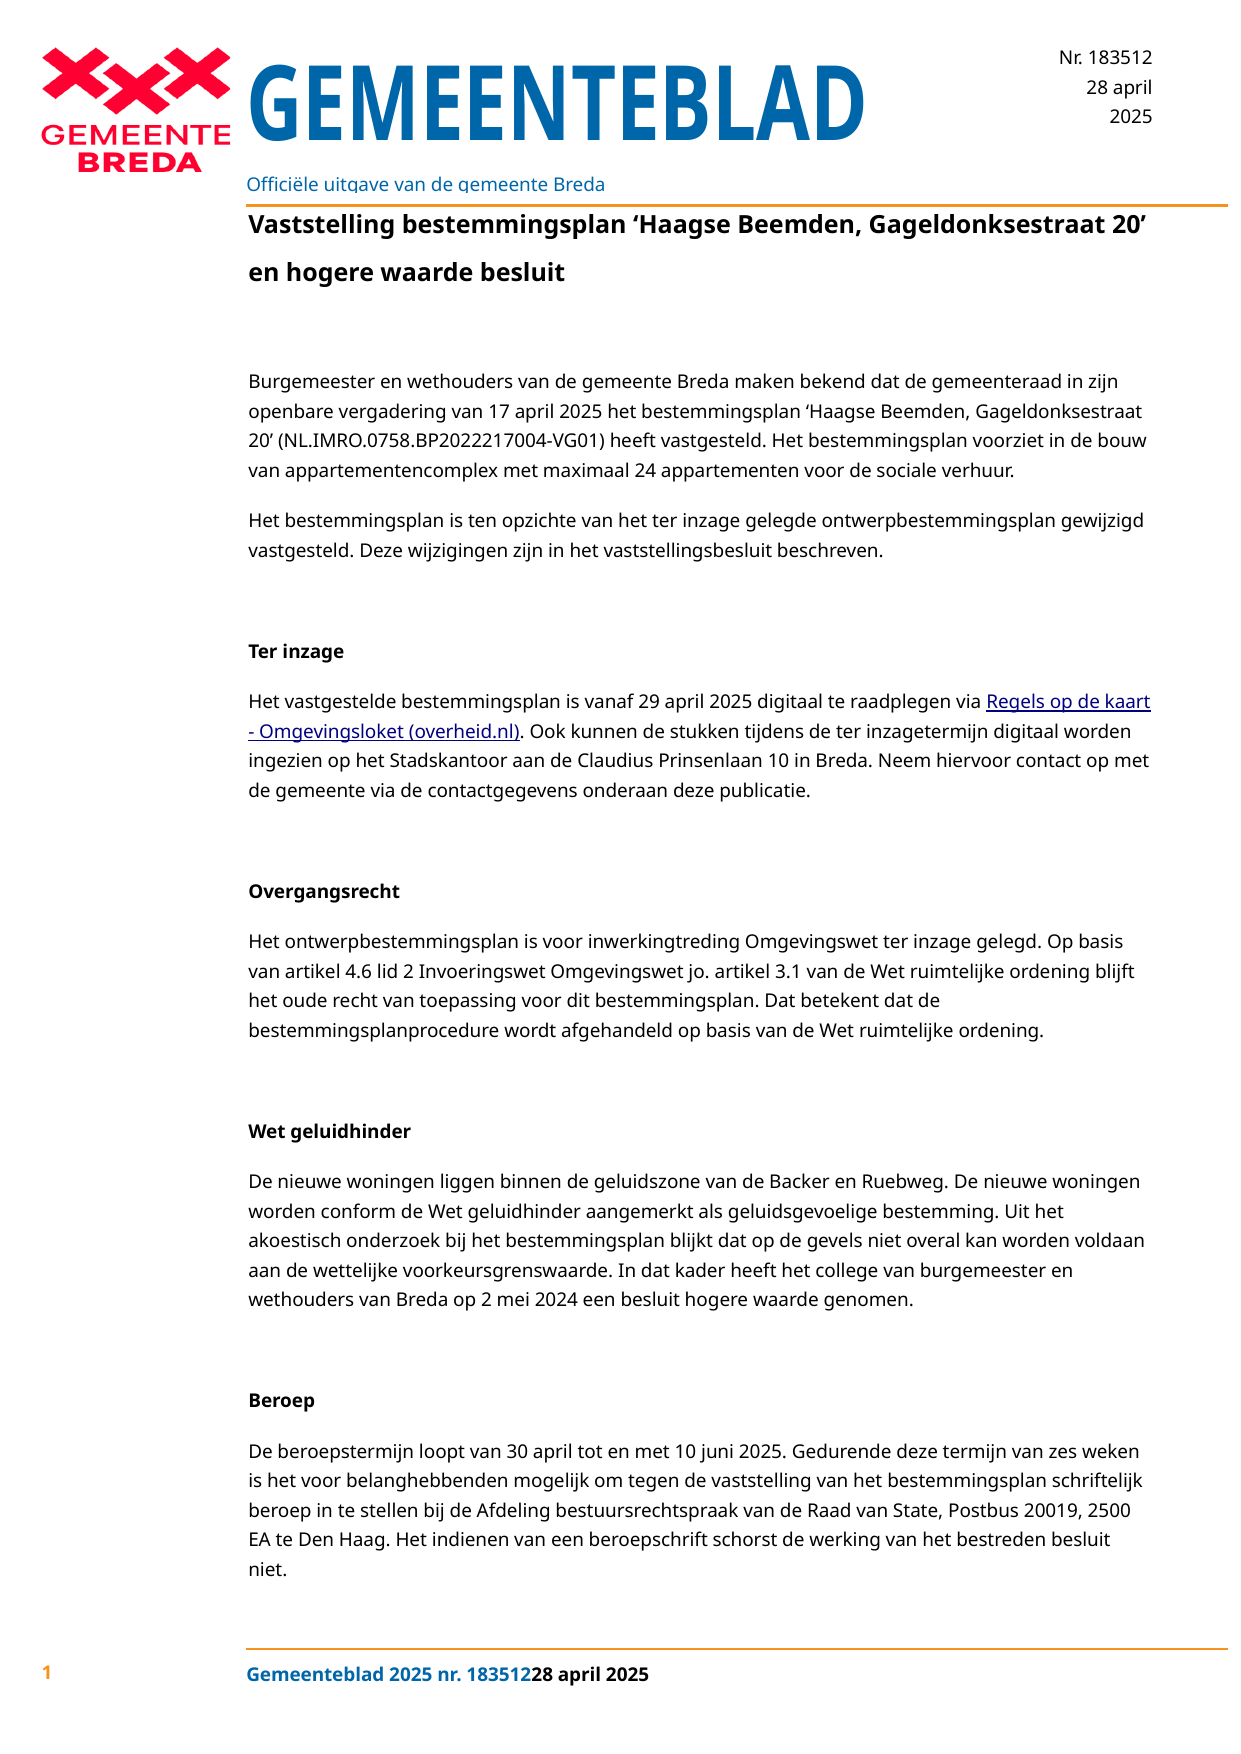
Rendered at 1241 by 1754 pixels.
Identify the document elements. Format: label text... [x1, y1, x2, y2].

text De nieuwe woningen liggen binnen de geluidszone van de Backer en Ruebweg. De nieuwe woningen worden conform de Wet geluidhinder aangemerkt als geluidsgevoelige bestemming. Uit het akoestisch onderzoek bij het bestemmingsplan blijkt dat op de gevels niet overal kan worden voldaan aan de wettelijke voorkeursgrenswaarde. In dat kader heeft het college van burgemeester en wethouders van Breda op 2 mei 2024 een besluit hogere waarde genomen. [248, 1168, 1152, 1312]
text Vaststelling bestemmingsplan ‘Haagse Beemden, Gageldonksestraat 20’ en hogere waarde besluit [248, 207, 1152, 288]
text Burgemeester en wethouders van de gemeente Breda maken bekend dat de gemeenteraad in zijn openbare vergadering van 17 april 2025 het bestemmingsplan ‘Haagse Beemden, Gageldonksestraat 20’ (NL.IMRO.0758.BP2022217004-VG01) heeft vastgesteld. Het bestemmingsplan voorziet in de bouw van appartementencomplex met maximaal 24 appartementen voor de sociale verhuur. [248, 368, 1152, 483]
text Ter inzage [248, 638, 1152, 664]
text Het bestemmingsplan is ten opzichte van het ter inzage gelegde ontwerpbestemmingsplan gewijzigd vastgesteld. Deze wijzigingen zijn in het vaststellingsbesluit beschreven. [248, 507, 1152, 563]
text Het vastgestelde bestemmingsplan is vanaf 29 april 2025 digitaal te raadplegen via Regels op de kaart - Omgevingsloket (overheid.nl). Ook kunnen de stukken tijdens de ter inzagetermijn digitaal worden ingezien op het Stadskantoor aan de Claudius Prinsenlaan 10 in Breda. Neem hiervoor contact op met de gemeente via de contactgegevens onderaan deze publicatie. [248, 688, 1152, 803]
text Overgangsrecht [248, 878, 1152, 904]
text Het ontwerpbestemmingsplan is voor inwerkingtreding Omgevingswet ter inzage gelegd. Op basis van artikel 4.6 lid 2 Invoeringswet Omgevingswet jo. artikel 3.1 van de Wet ruimtelijke ordening blijft het oude recht van toepassing voor dit bestemmingsplan. Dat betekent dat de bestemmingsplanprocedure wordt afgehandeld op basis van de Wet ruimtelijke ordening. [248, 928, 1152, 1043]
text De beroepstermijn loopt van 30 april tot en met 10 juni 2025. Gedurende deze termijn van zes weken is het voor belanghebbenden mogelijk om tegen de vaststelling van het bestemmingsplan schriftelijk beroep in te stellen bij de Afdeling bestuursrechtspraak van de Raad van State, Postbus 20019, 2500 EA te Den Haag. Het indienen van een beroepschrift schorst de werking van het bestreden besluit niet. [248, 1438, 1152, 1582]
picture [41, 47, 231, 172]
text Wet geluidhinder [248, 1118, 1152, 1144]
text Beroep [248, 1387, 1152, 1413]
